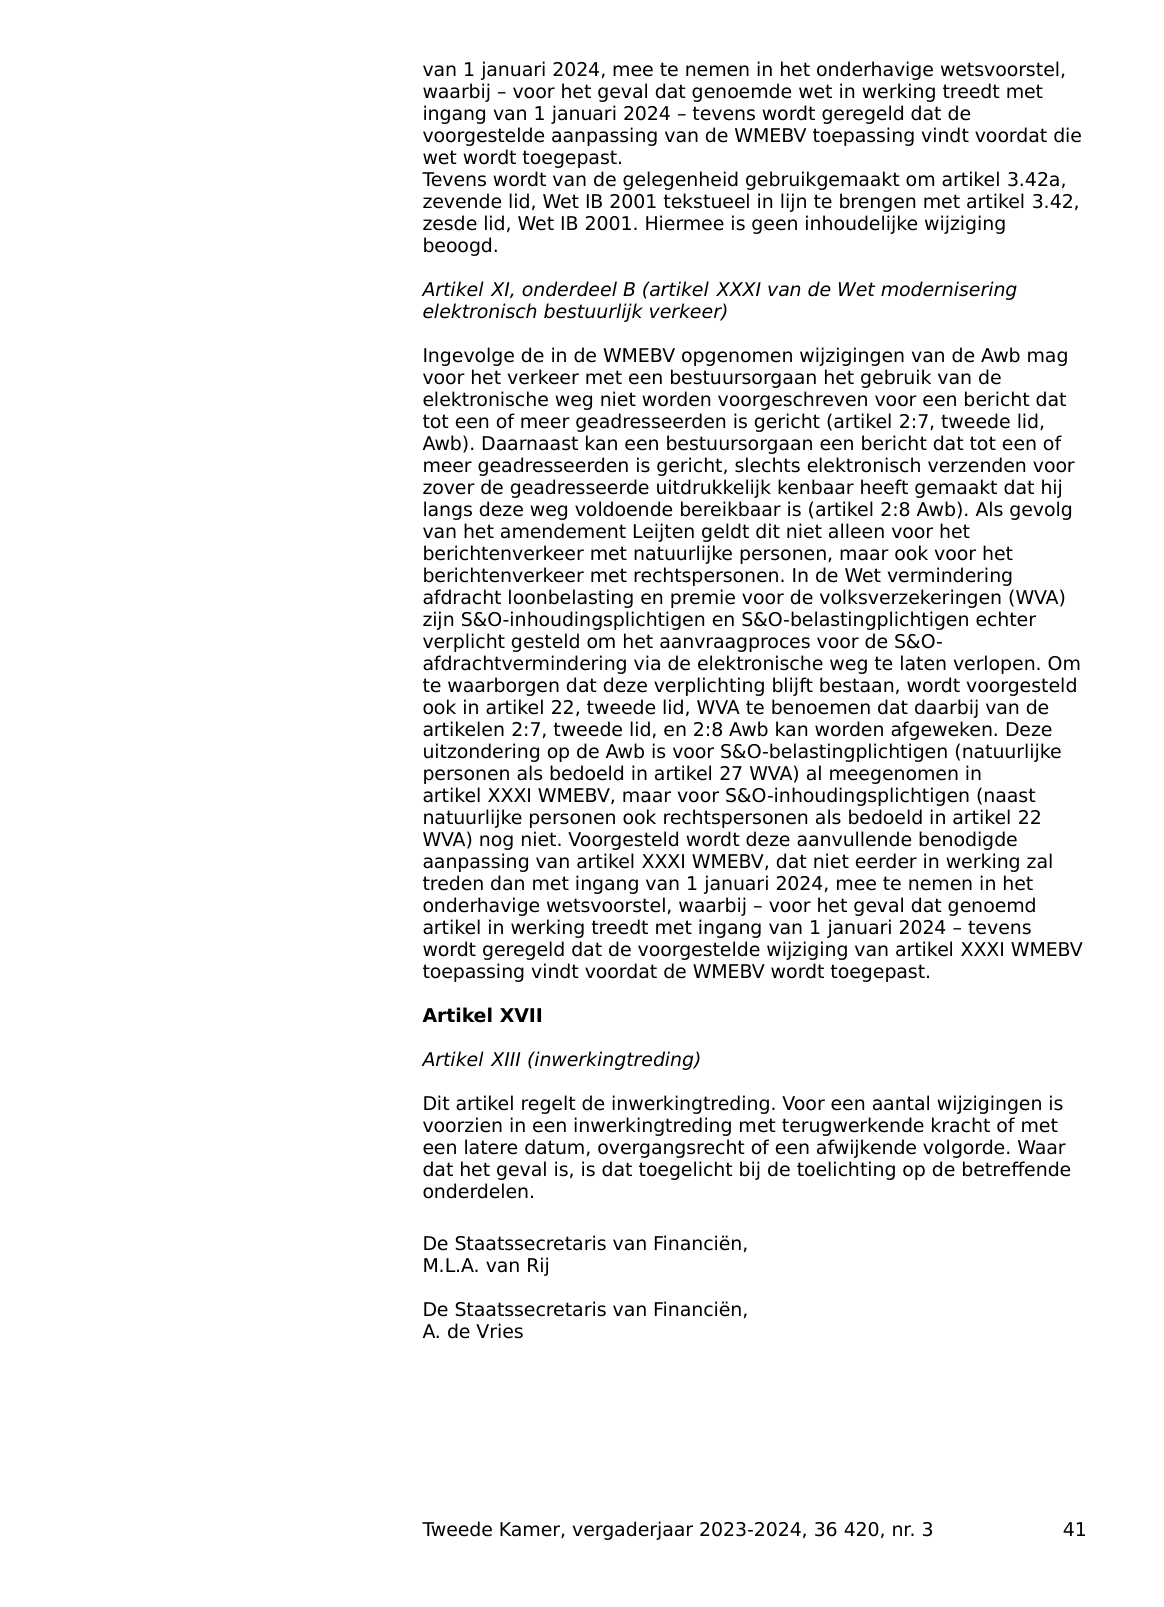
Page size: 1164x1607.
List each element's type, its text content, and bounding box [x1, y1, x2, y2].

text De Staatssecretaris van Financiën, M.L.A. van Rij [422, 1233, 1087, 1277]
subtitle Artikel XIII (inwerkingtreding) [422, 1049, 1087, 1071]
text Tevens wordt van de gelegenheid gebruikgemaakt om artikel 3.42a, zevende lid, Wet IB 2001 tekstueel in lijn te brengen met artikel 3.42, zesde lid, Wet IB 2001. Hiermee is geen inhoudelijke wijziging beoogd. [422, 169, 1087, 257]
text Dit artikel regelt de inwerkingtreding. Voor een aantal wijzigingen is voorzien in een inwerkingtreding met terugwerkende kracht of met een latere datum, overgangsrecht of een afwijkende volgorde. Waar dat het geval is, is dat toegelicht bij de toelichting op de betreffende onderdelen. [422, 1093, 1087, 1203]
subtitle Artikel XI, onderdeel B (artikel XXXI van de Wet modernisering elektronisch bestuurlijk verkeer) [422, 279, 1087, 323]
subtitle Artikel XVII [422, 1005, 1087, 1027]
text van 1 januari 2024, mee te nemen in het onderhavige wetsvoorstel, waarbij – voor het geval dat genoemde wet in werking treedt met ingang van 1 januari 2024 – tevens wordt geregeld dat de voorgestelde aanpassing van de WMEBV toepassing vindt voordat die wet wordt toegepast. [422, 59, 1087, 169]
text Ingevolge de in de WMEBV opgenomen wijzigingen van de Awb mag voor het verkeer met een bestuursorgaan het gebruik van de elektronische weg niet worden voorgeschreven voor een bericht dat tot een of meer geadresseerden is gericht (artikel 2:7, tweede lid, Awb). Daarnaast kan een bestuursorgaan een bericht dat tot een of meer geadresseerden is gericht, slechts elektronisch verzenden voor zover de geadresseerde uitdrukkelijk kenbaar heeft gemaakt dat hij langs deze weg voldoende bereikbaar is (artikel 2:8 Awb). Als gevolg van het amendement Leijten geldt dit niet alleen voor het berichtenverkeer met natuurlijke personen, maar ook voor het berichtenverkeer met rechtspersonen. In de Wet vermindering afdracht loonbelasting en premie voor de volksverzekeringen (WVA) zijn S&O-inhoudingsplichtigen en S&O-belastingplichtigen echter verplicht gesteld om het aanvraagproces voor de S&O-afdrachtvermindering via de elektronische weg te laten verlopen. Om te waarborgen dat deze verplichting blijft bestaan, wordt voorgesteld ook in artikel 22, tweede lid, WVA te benoemen dat daarbij van de artikelen 2:7, tweede lid, en 2:8 Awb kan worden afgeweken. Deze uitzondering op de Awb is voor S&O-belastingplichtigen (natuurlijke personen als bedoeld in artikel 27 WVA) al meegenomen in artikel XXXI WMEBV, maar voor S&O-inhoudingsplichtigen (naast natuurlijke personen ook rechtspersonen als bedoeld in artikel 22 WVA) nog niet. Voorgesteld wordt deze aanvullende benodigde aanpassing van artikel XXXI WMEBV, dat niet eerder in werking zal treden dan met ingang van 1 januari 2024, mee te nemen in het onderhavige wetsvoorstel, waarbij – voor het geval dat genoemd artikel in werking treedt met ingang van 1 januari 2024 – tevens wordt geregeld dat de voorgestelde wijziging van artikel XXXI WMEBV toepassing vindt voordat de WMEBV wordt toegepast. [422, 345, 1087, 983]
text De Staatssecretaris van Financiën, A. de Vries [422, 1299, 1087, 1343]
